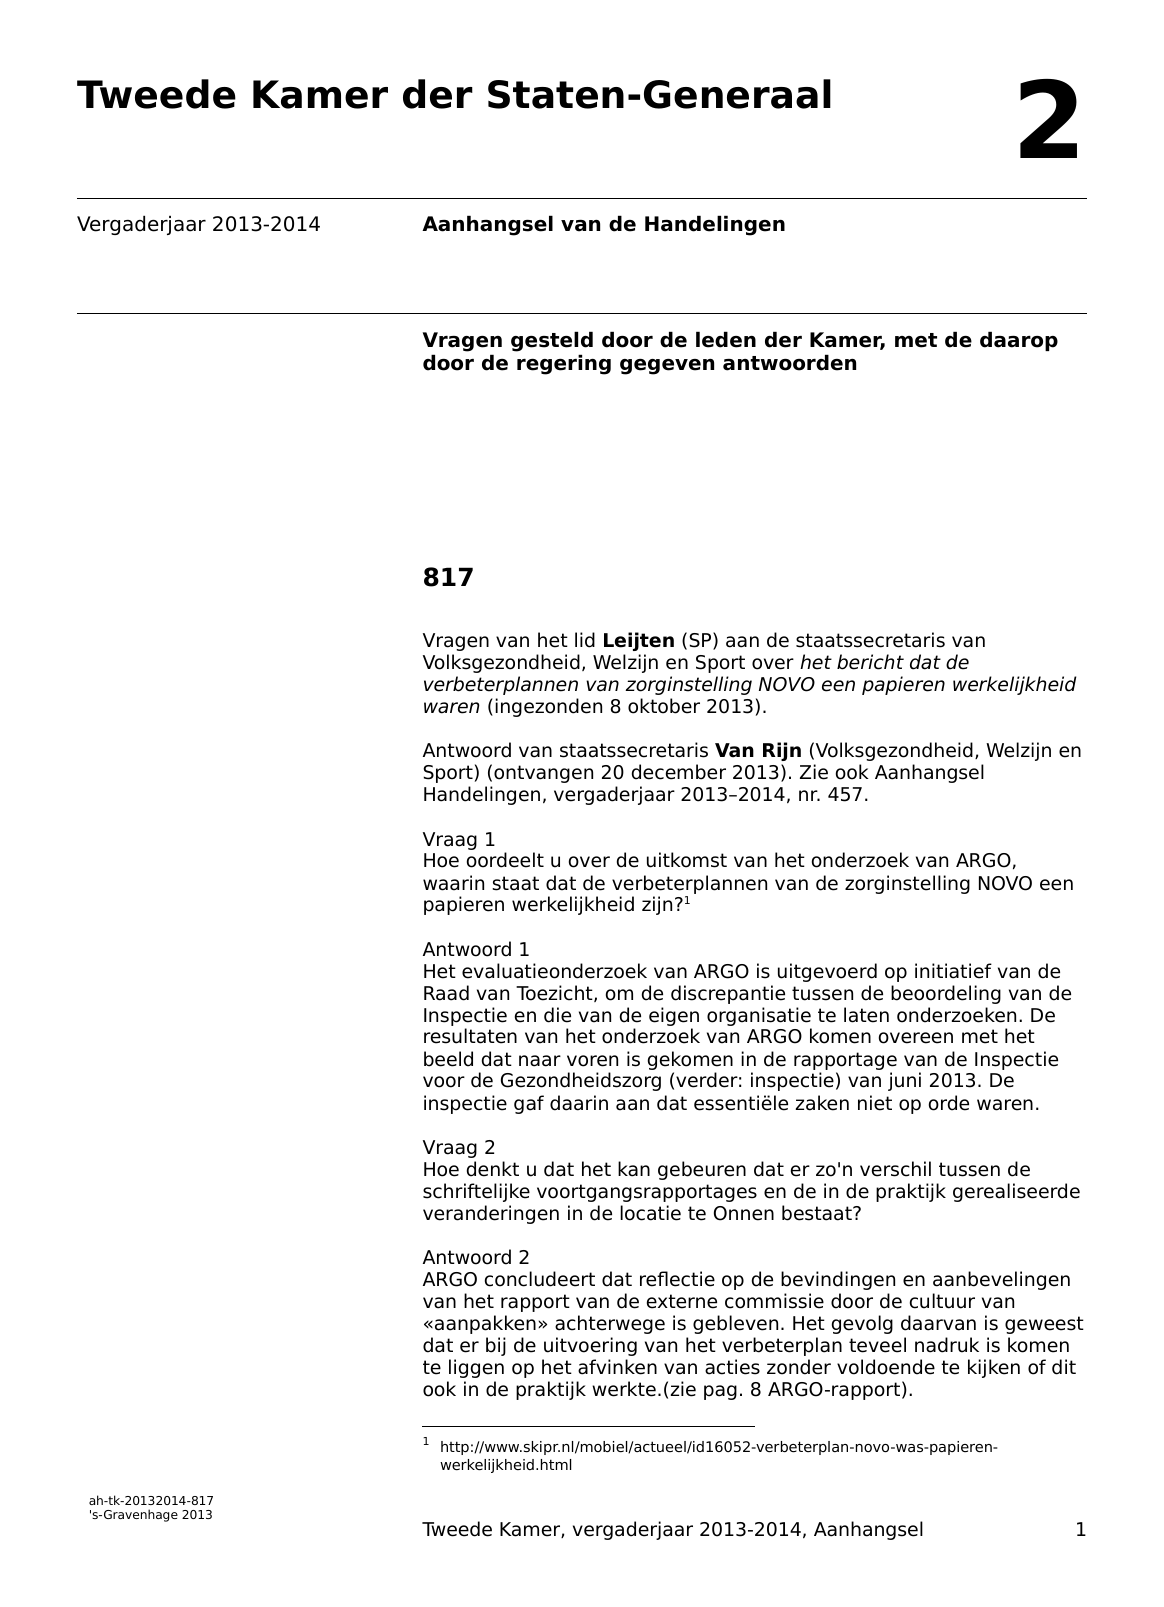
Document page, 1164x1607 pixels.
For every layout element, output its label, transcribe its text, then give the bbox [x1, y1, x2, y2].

text Hoe oordeelt u over de uitkomst van het onderzoek van ARGO, waarin staat dat de verbeterplannen van de zorginstelling NOVO een papieren werkelijkheid zijn? [422, 850, 1087, 916]
text ARGO concludeert dat reflectie op de bevindingen en aanbevelingen van het rapport van de externe commissie door de cultuur van «aanpakken» achterwege is gebleven. Het gevolg daarvan is geweest dat er bij de uitvoering van het verbeterplan teveel nadruk is komen te liggen op het afvinken van acties zonder voldoende te kijken of dit ook in de praktijk werkte.(zie pag. 8 ARGO-rapport). [422, 1269, 1087, 1401]
text Antwoord 2 [422, 1247, 1087, 1269]
table_cell Vragen gesteld door de leden der Kamer, met de daarop door de regering gegeven antwoorden [422, 314, 1087, 375]
table_header 2 [886, 59, 1087, 198]
text ah-tk-20132014-817 [88, 1494, 323, 1508]
table_cell Aanhangsel van de Handelingen [422, 199, 1087, 313]
table_cell [77, 314, 422, 375]
text http://www.skipr.nl/mobiel/actueel/id16052-verbeterplan-novo-was-papieren-werkelijkheid.html [422, 1435, 1087, 1474]
text Vraag 1 [422, 828, 1087, 850]
text Hoe denkt u dat het kan gebeuren dat er zo'n verschil tussen de schriftelijke voortgangsrapportages en de in de praktijk gerealiseerde veranderingen in de locatie te Onnen bestaat? [422, 1158, 1087, 1224]
table_header Tweede Kamer der Staten-Generaal [77, 59, 886, 198]
text Antwoord 1 [422, 938, 1087, 961]
text Het evaluatieonderzoek van ARGO is uitgevoerd op initiatief van de Raad van Toezicht, om de discrepantie tussen de beoordeling van de Inspectie en die van de eigen organisatie te laten onderzoeken. De resultaten van het onderzoek van ARGO komen overeen met het beeld dat naar voren is gekomen in de rapportage van de Inspectie voor de Gezondheidszorg (verder: inspectie) van juni 2013. De inspectie gaf daarin aan dat essentiële zaken niet op orde waren. [422, 961, 1087, 1114]
text Vragen van het lid Leijten (SP) aan de staatssecretaris van Volksgezondheid, Welzijn en Sport over het bericht dat de verbeterplannen van zorginstelling NOVO een papieren werkelijkheid waren (ingezonden 8 oktober 2013). [422, 630, 1087, 718]
text 's-Gravenhage 2013 [88, 1508, 323, 1522]
text 817 [422, 563, 1087, 592]
text Antwoord van staatssecretaris Van Rijn (Volksgezondheid, Welzijn en Sport) (ontvangen 20 december 2013). Zie ook Aanhangsel Handelingen, vergaderjaar 2013–2014, nr. 457. [422, 740, 1087, 806]
text Vraag 2 [422, 1137, 1087, 1158]
table_cell Vergaderjaar 2013-2014 [77, 199, 422, 313]
